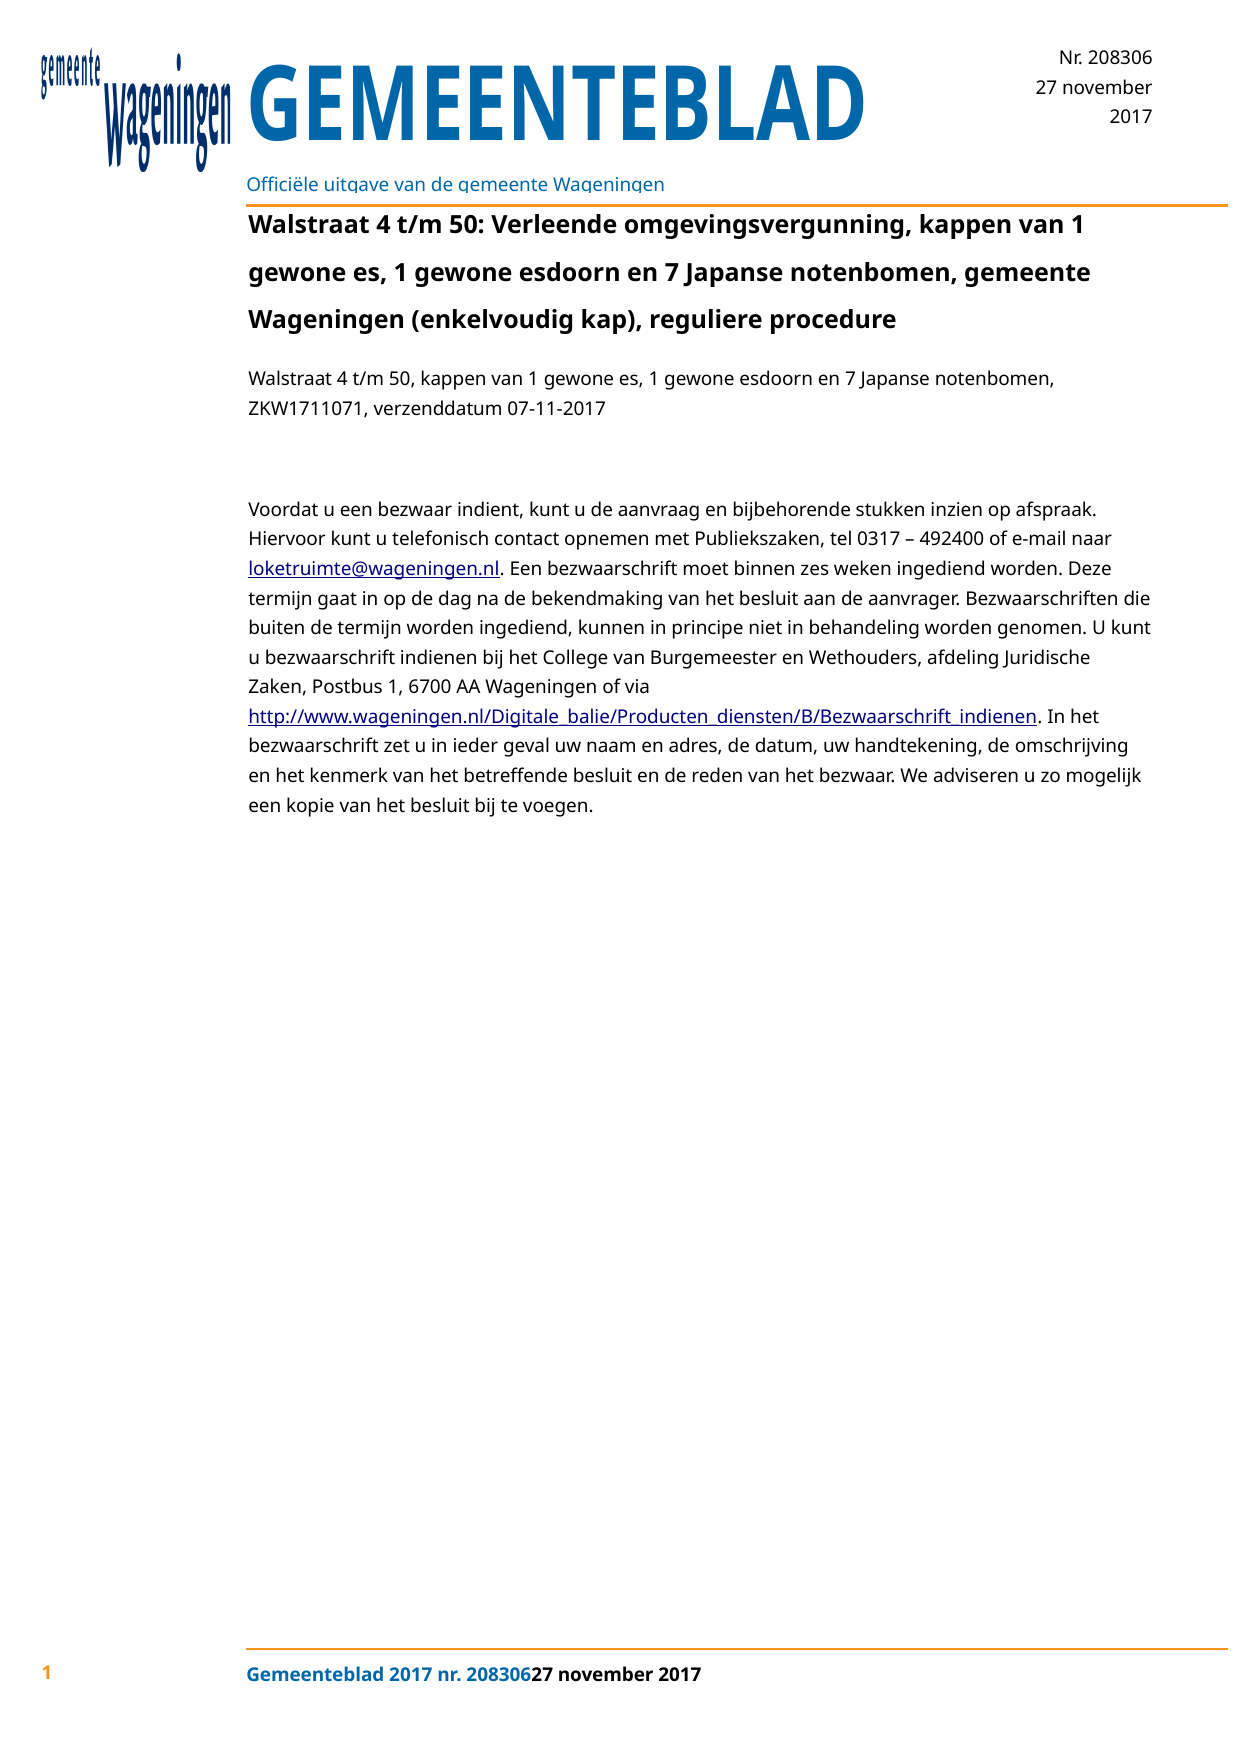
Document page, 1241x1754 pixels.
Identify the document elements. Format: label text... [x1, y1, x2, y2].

text Walstraat 4 t/m 50, kappen van 1 gewone es, 1 gewone esdoorn en 7 Japanse notenbomen, ZKW1711071, verzenddatum 07-11-2017 [248, 366, 1152, 421]
text Walstraat 4 t/m 50: Verleende omgevingsvergunning, kappen van 1 gewone es, 1 gewone esdoorn en 7 Japanse notenbomen, gemeente Wageningen (enkelvoudig kap), reguliere procedure [248, 207, 1152, 336]
text Voordat u een bezwaar indient, kunt u de aanvraag en bijbehorende stukken inzien op afspraak. Hiervoor kunt u telefonisch contact opnemen met Publiekszaken, tel 0317 – 492400 of e-mail naar loketruimte@wageningen.nl. Een bezwaarschrift moet binnen zes weken ingediend worden. Deze termijn gaat in op de dag na de bekendmaking van het besluit aan de aanvrager. Bezwaarschriften die buiten de termijn worden ingediend, kunnen in principe niet in behandeling worden genomen. U kunt u bezwaarschrift indienen bij het College van Burgemeester en Wethouders, afdeling Juridische Zaken, Postbus 1, 6700 AA Wageningen of via http://www.wageningen.nl/Digitale_balie/Producten_diensten/B/Bezwaarschrift_indienen. In het bezwaarschrift zet u in ieder geval uw naam en adres, de datum, uw handtekening, de omschrijving en het kenmerk van het betreffende besluit en de reden van het bezwaar. We adviseren u zo mogelijk een kopie van het besluit bij te voegen. [248, 496, 1152, 817]
picture [41, 47, 231, 172]
